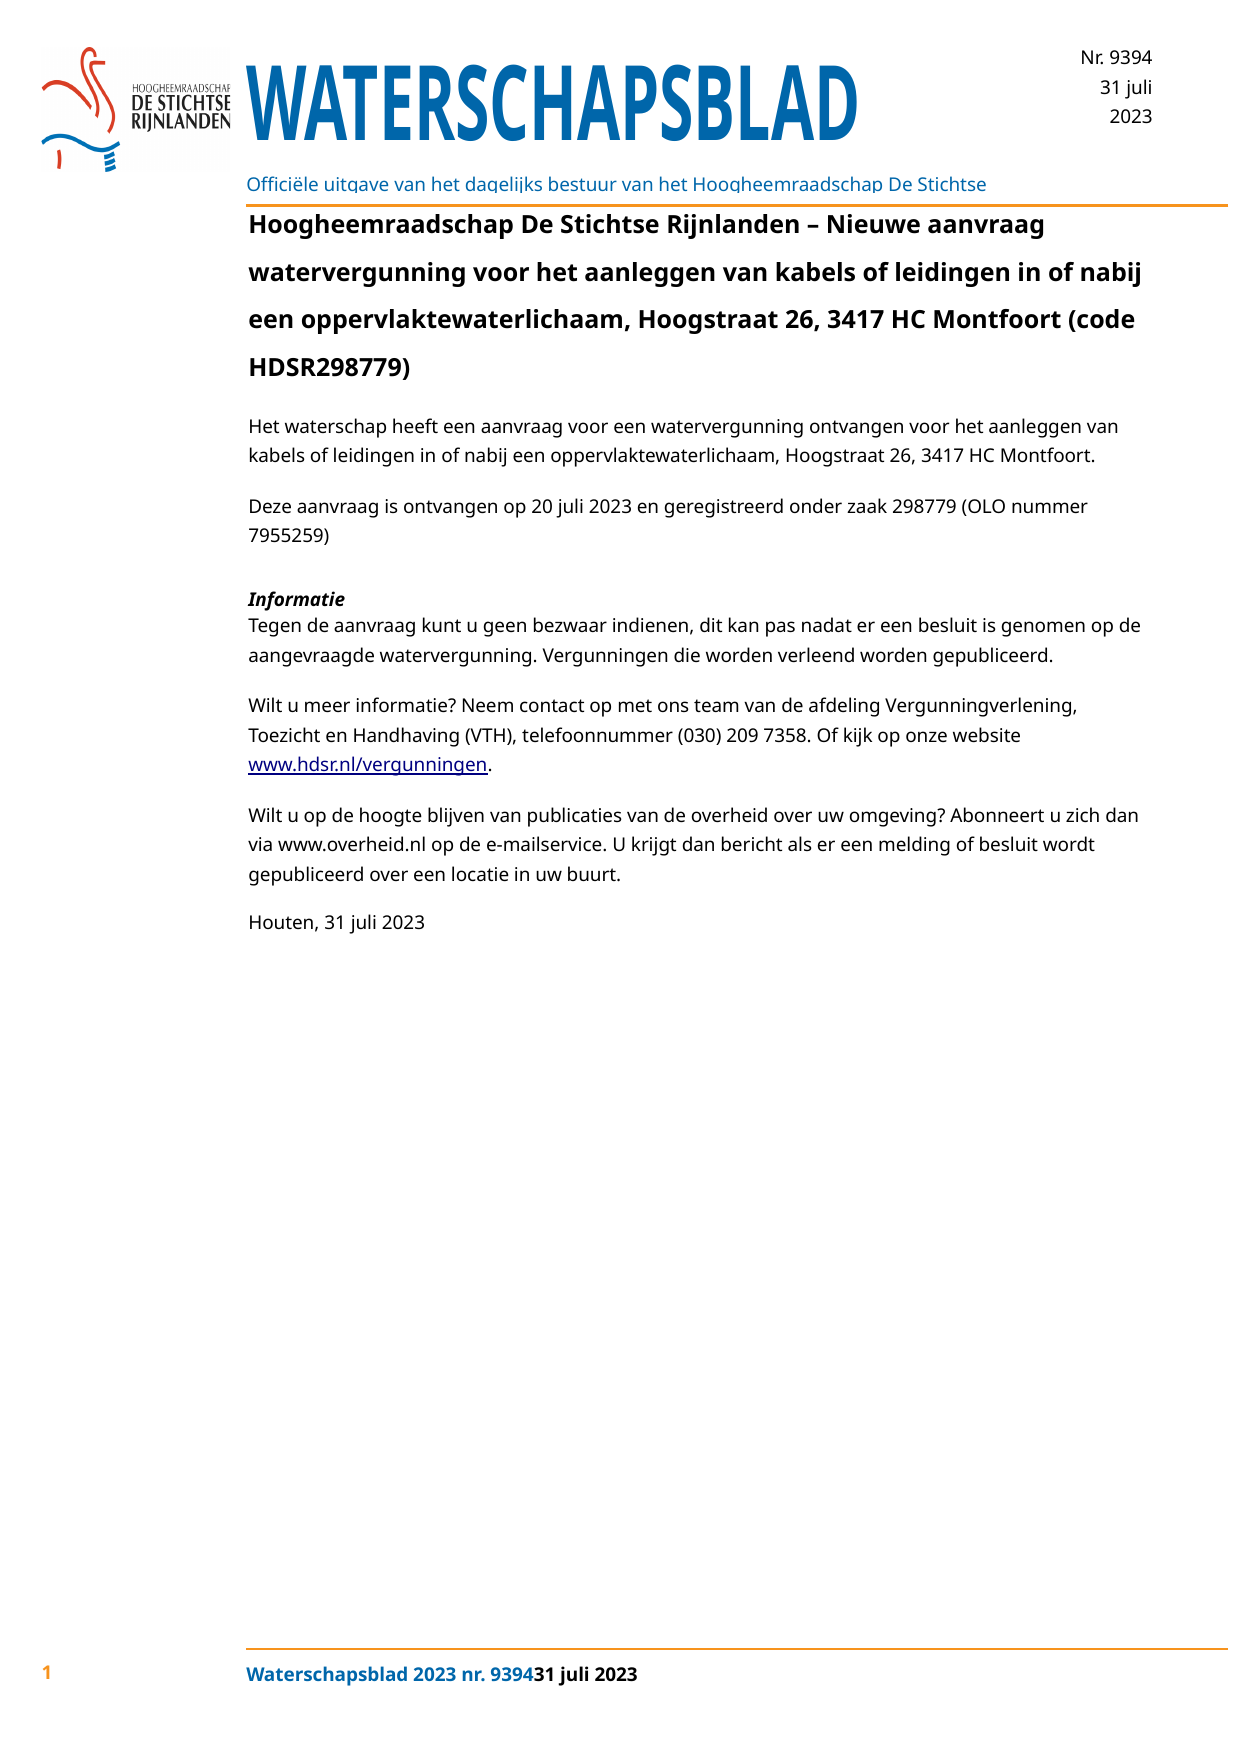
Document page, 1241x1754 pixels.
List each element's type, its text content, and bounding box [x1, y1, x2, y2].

text Wilt u op de hoogte blijven van publicaties van de overheid over uw omgeving? Abonneert u zich dan via www.overheid.nl op de e-mailservice. U krijgt dan bericht als er een melding of besluit wordt gepubliceerd over een locatie in uw buurt. [248, 802, 1152, 887]
text Het waterschap heeft een aanvraag voor een watervergunning ontvangen voor het aanleggen van kabels of leidingen in of nabij een oppervlaktewaterlichaam, Hoogstraat 26, 3417 HC Montfoort. [248, 413, 1152, 468]
picture [41, 47, 231, 172]
text Hoogheemraadschap De Stichtse Rijnlanden – Nieuwe aanvraag watervergunning voor het aanleggen van kabels of leidingen in of nabij een oppervlaktewaterlichaam, Hoogstraat 26, 3417 HC Montfoort (code HDSR298779) [248, 207, 1152, 384]
text Tegen de aanvraag kunt u geen bezwaar indienen, dit kan pas nadat er een besluit is genomen op de aangevraagde watervergunning. Vergunningen die worden verleend worden gepubliceerd. [248, 612, 1152, 668]
text Wilt u meer informatie? Neem contact op met ons team van de afdeling Vergunningverlening, Toezicht en Handhaving (VTH), telefoonnummer (030) 209 7358. Of kijk op onze website www.hdsr.nl/vergunningen. [248, 692, 1152, 777]
text Houten, 31 juli 2023 [248, 909, 1152, 935]
text Informatie [248, 587, 1152, 612]
text Deze aanvraag is ontvangen op 20 juli 2023 en geregistreerd onder zaak 298779 (OLO nummer 7955259) [248, 493, 1152, 548]
